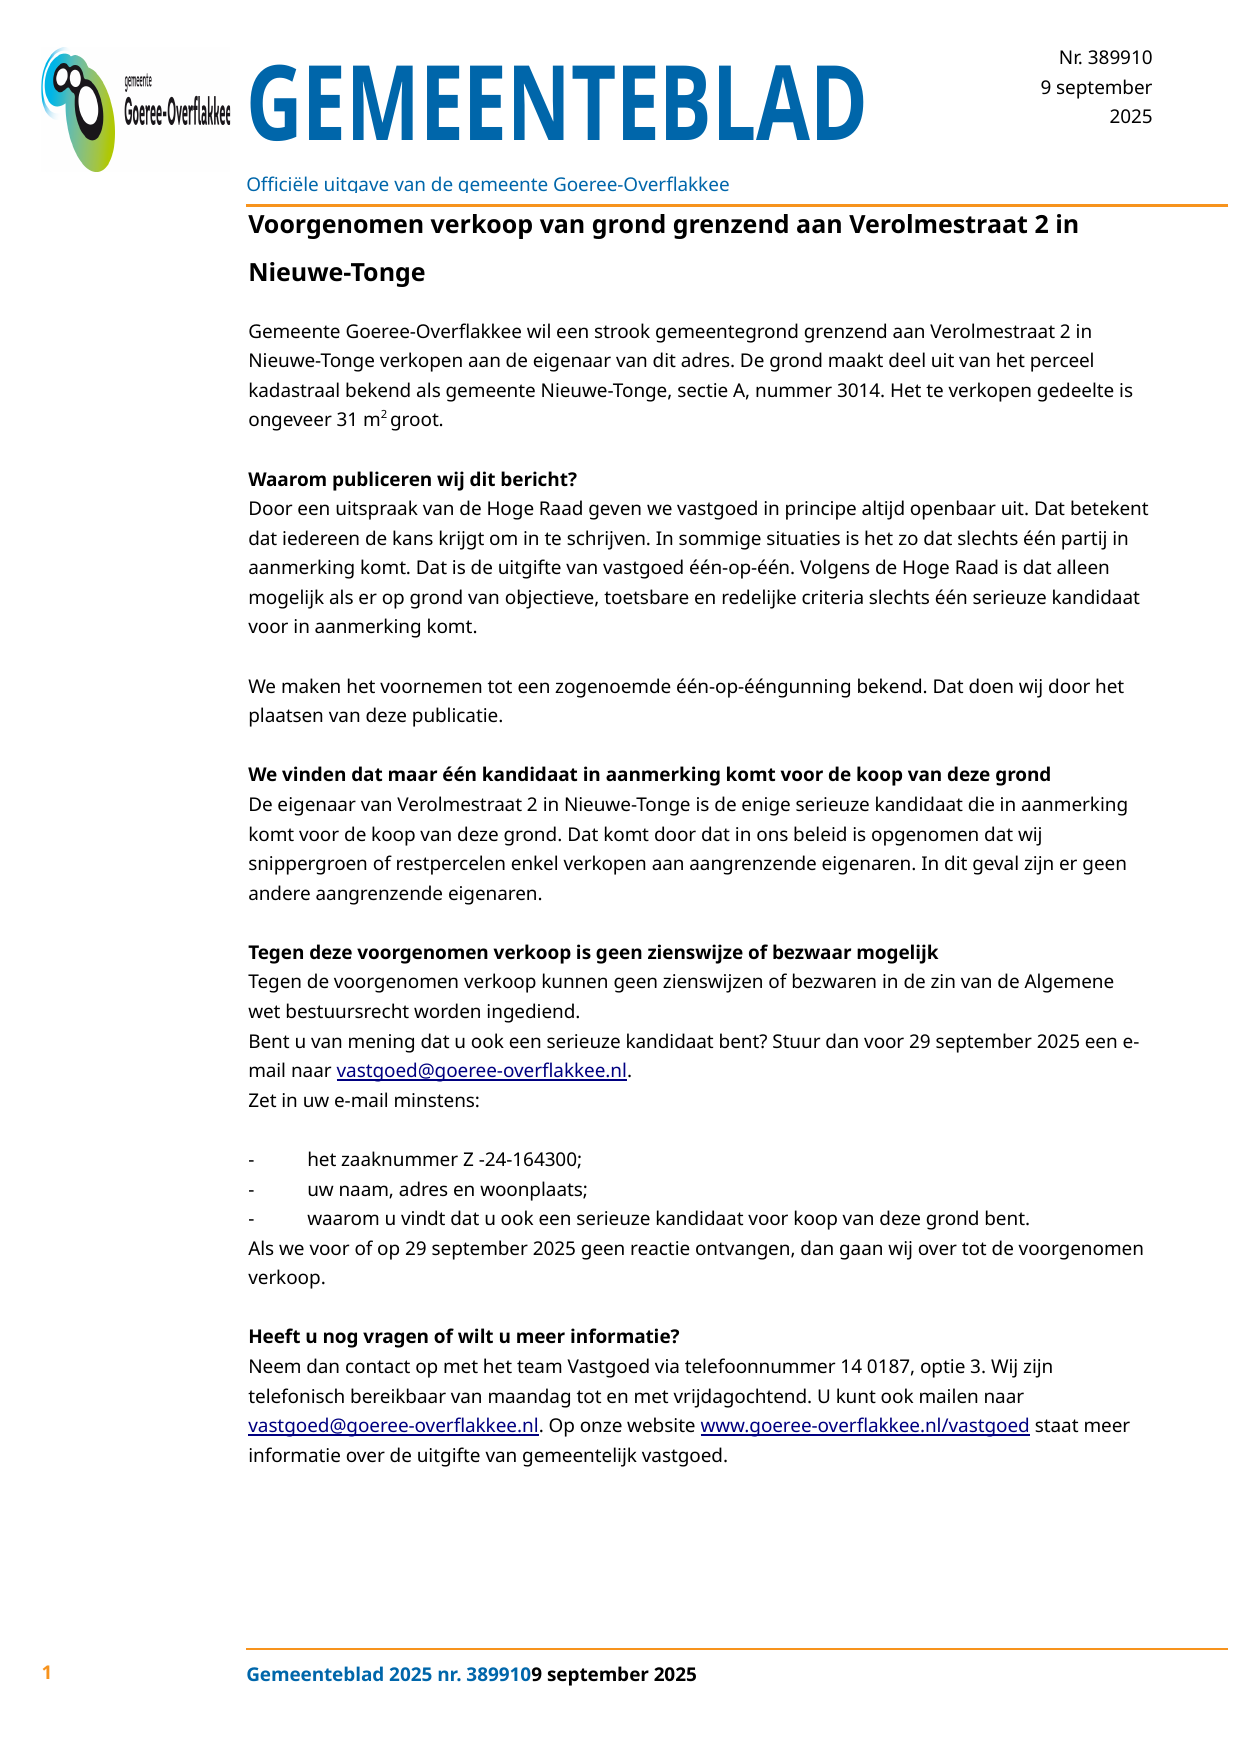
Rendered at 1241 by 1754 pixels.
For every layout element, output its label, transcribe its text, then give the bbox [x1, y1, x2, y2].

text We vinden dat maar één kandidaat in aanmerking komt voor de koop van deze grond [248, 762, 1152, 787]
text Tegen deze voorgenomen verkoop is geen zienswijze of bezwaar mogelijk [248, 939, 1152, 965]
text Voorgenomen verkoop van grond grenzend aan Verolmestraat 2 in Nieuwe-Tonge [248, 207, 1152, 288]
text De eigenaar van Verolmestraat 2 in Nieuwe-Tonge is de enige serieuze kandidaat die in aanmerking komt voor de koop van deze grond. Dat komt door dat in ons beleid is opgenomen dat wij snippergroen of restpercelen enkel verkopen aan aangrenzende eigenaren. In dit geval zijn er geen andere aangrenzende eigenaren. [248, 791, 1152, 906]
list waarom u vindt dat u ook een serieuze kandidaat voor koop van deze grond bent. [248, 1205, 1152, 1231]
text We maken het voornemen tot een zogenoemde één-op-ééngunning bekend. Dat doen wij door het plaatsen van deze publicatie. [248, 673, 1152, 728]
text Als we voor of op 29 september 2025 geen reactie ontvangen, dan gaan wij over tot de voorgenomen verkoop. [248, 1235, 1152, 1290]
text Tegen de voorgenomen verkoop kunnen geen zienswijzen of bezwaren in de zin van de Algemene wet bestuursrecht worden ingediend. [248, 969, 1152, 1024]
text Zet in uw e-mail minstens: [248, 1087, 1152, 1113]
picture [41, 47, 231, 172]
text Gemeente Goeree-Overflakkee wil een strook gemeentegrond grenzend aan Verolmestraat 2 in Nieuwe-Tonge verkopen aan de eigenaar van dit adres. De grond maakt deel uit van het perceel kadastraal bekend als gemeente Nieuwe-Tonge, sectie A, nummer 3014. Het te verkopen gedeelte is ongeveer 31 m2 groot. [248, 318, 1152, 432]
text Heeft u nog vragen of wilt u meer informatie? [248, 1324, 1152, 1349]
list uw naam, adres en woonplaats; [248, 1176, 1152, 1202]
list het zaaknummer Z -24-164300; [248, 1146, 1152, 1172]
text Neem dan contact op met het team Vastgoed via telefoonnummer 14 0187, optie 3. Wij zijn telefonisch bereikbaar van maandag tot en met vrijdagochtend. U kunt ook mailen naar vastgoed@goeree-overflakkee.nl. Op onze website www.goeree-overflakkee.nl/vastgoed staat meer informatie over de uitgifte van gemeentelijk vastgoed. [248, 1353, 1152, 1468]
text Door een uitspraak van de Hoge Raad geven we vastgoed in principe altijd openbaar uit. Dat betekent dat iedereen de kans krijgt om in te schrijven. In sommige situaties is het zo dat slechts één partij in aanmerking komt. Dat is de uitgifte van vastgoed één-op-één. Volgens de Hoge Raad is dat alleen mogelijk als er op grond van objectieve, toetsbare en redelijke criteria slechts één serieuze kandidaat voor in aanmerking komt. [248, 495, 1152, 639]
text Bent u van mening dat u ook een serieuze kandidaat bent? Stuur dan voor 29 september 2025 een e-mail naar vastgoed@goeree-overflakkee.nl. [248, 1028, 1152, 1083]
text Waarom publiceren wij dit bericht? [248, 466, 1152, 492]
